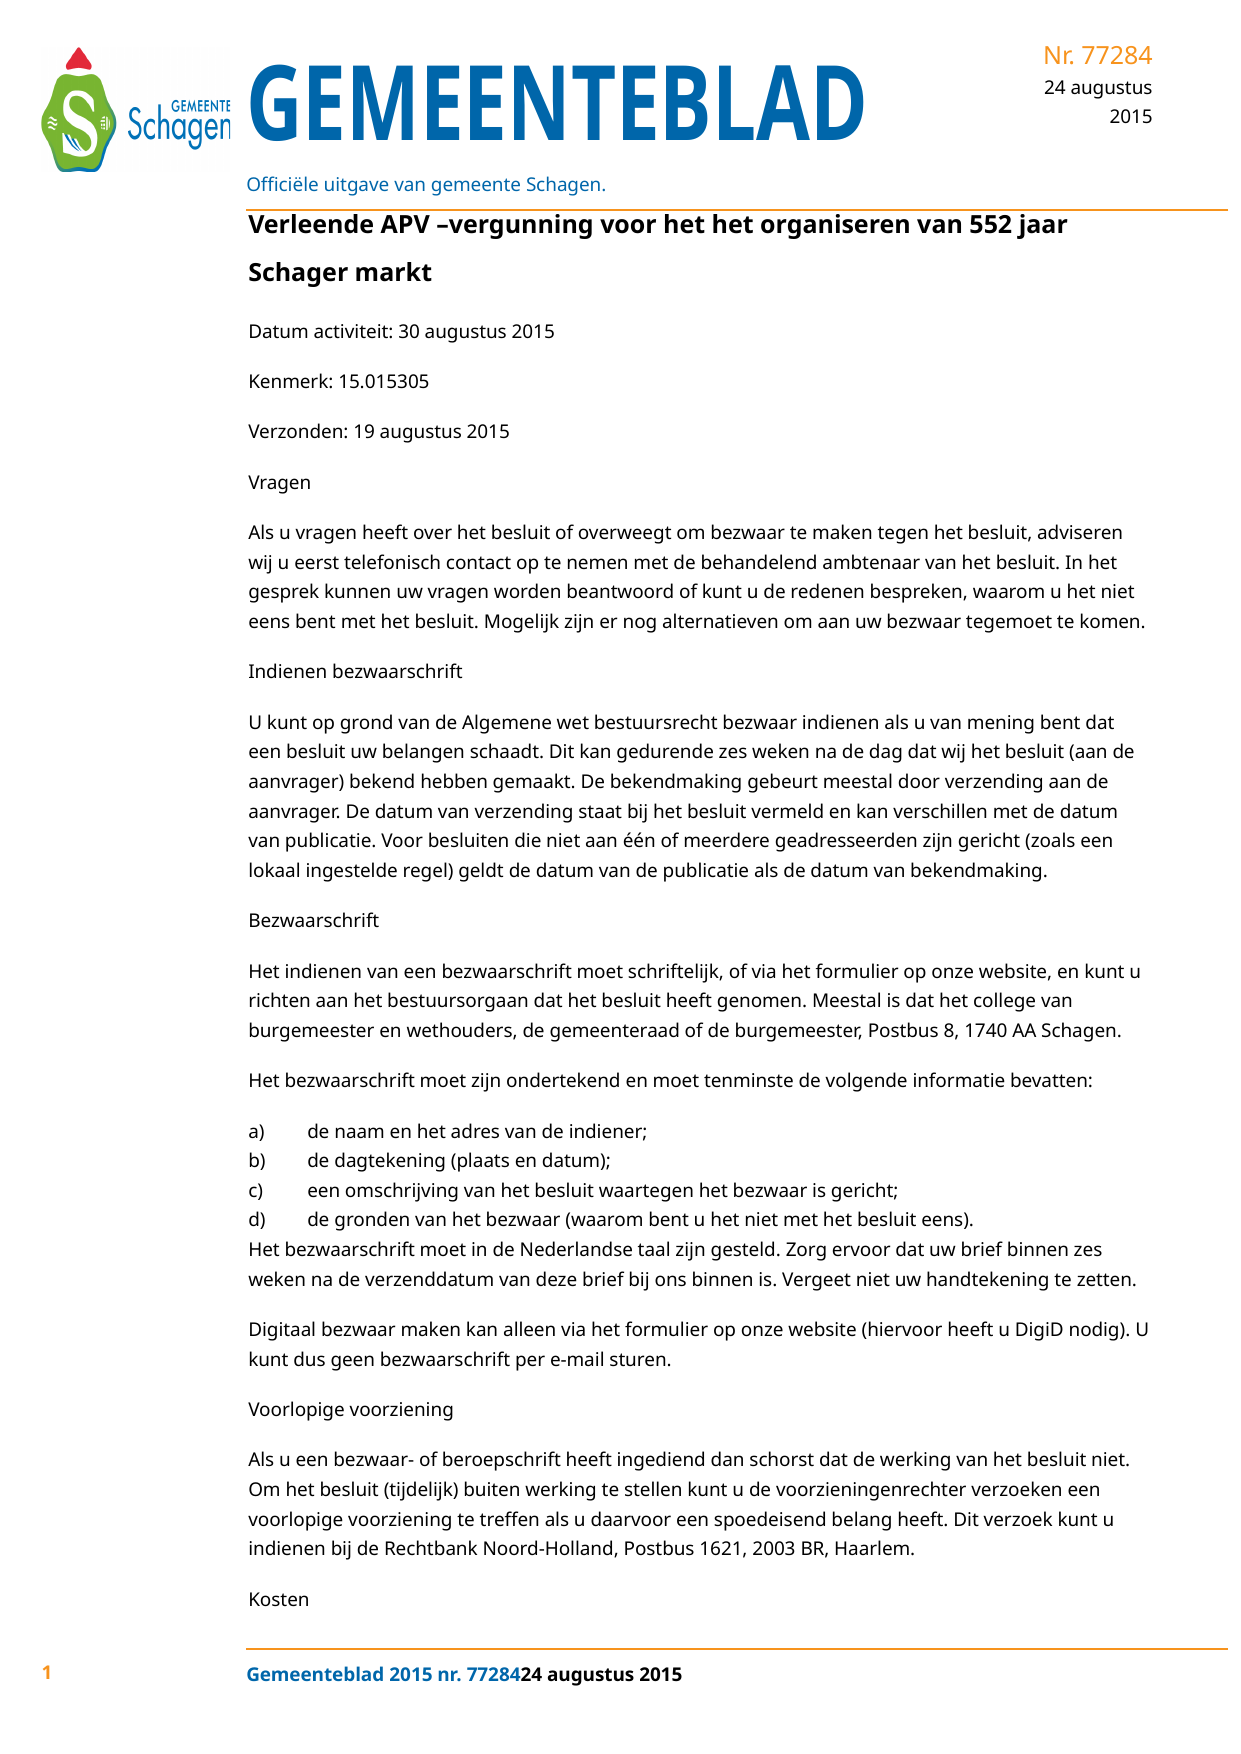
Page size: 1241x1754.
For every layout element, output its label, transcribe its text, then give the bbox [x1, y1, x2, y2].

text Het bezwaarschrift moet in de Nederlandse taal zijn gesteld. Zorg ervoor dat uw brief binnen zes weken na de verzenddatum van deze brief bij ons binnen is. Vergeet niet uw handtekening te zetten. [248, 1236, 1152, 1292]
text Kenmerk: 15.015305 [248, 368, 1152, 394]
text Bezwaarschrift [248, 907, 1152, 933]
text Verleende APV –vergunning voor het het organiseren van 552 jaar Schager markt [248, 211, 1152, 288]
text Digitaal bezwaar maken kan alleen via het formulier op onze website (hiervoor heeft u DigiD nodig). U kunt dus geen bezwaarschrift per e-mail sturen. [248, 1316, 1152, 1372]
list een omschrijving van het besluit waartegen het bezwaar is gericht; [248, 1177, 1152, 1203]
picture [41, 47, 231, 172]
text Vragen [248, 469, 1152, 495]
text Datum activiteit: 30 augustus 2015 [248, 318, 1152, 344]
text Als u vragen heeft over het besluit of overweegt om bezwaar te maken tegen het besluit, adviseren wij u eerst telefonisch contact op te nemen met de behandelend ambtenaar van het besluit. In het gesprek kunnen uw vragen worden beantwoord of kunt u de redenen bespreken, waarom u het niet eens bent met het besluit. Mogelijk zijn er nog alternatieven om aan uw bezwaar tegemoet te komen. [248, 519, 1152, 634]
text Het bezwaarschrift moet zijn ondertekend en moet tenminste de volgende informatie bevatten: [248, 1067, 1152, 1093]
list de gronden van het bezwaar (waarom bent u het niet met het besluit eens). [248, 1207, 1152, 1232]
text Het indienen van een bezwaarschrift moet schriftelijk, of via het formulier op onze website, en kunt u richten aan het bestuursorgaan dat het besluit heeft genomen. Meestal is dat het college van burgemeester en wethouders, de gemeenteraad of de burgemeester, Postbus 8, 1740 AA Schagen. [248, 958, 1152, 1043]
text Kosten [248, 1586, 1152, 1612]
text Voorlopige voorziening [248, 1396, 1152, 1422]
text Verzonden: 19 augustus 2015 [248, 419, 1152, 444]
text Als u een bezwaar- of beroepschrift heeft ingediend dan schorst dat de werking van het besluit niet. Om het besluit (tijdelijk) buiten werking te stellen kunt u de voorzieningenrechter verzoeken een voorlopige voorziening te treffen als u daarvoor een spoedeisend belang heeft. Dit verzoek kunt u indienen bij de Rechtbank Noord-Holland, Postbus 1621, 2003 BR, Haarlem. [248, 1447, 1152, 1561]
text Indienen bezwaarschrift [248, 659, 1152, 684]
text U kunt op grond van de Algemene wet bestuursrecht bezwaar indienen als u van mening bent dat een besluit uw belangen schaadt. Dit kan gedurende zes weken na de dag dat wij het besluit (aan de aanvrager) bekend hebben gemaakt. De bekendmaking gebeurt meestal door verzending aan de aanvrager. De datum van verzending staat bij het besluit vermeld en kan verschillen met de datum van publicatie. Voor besluiten die niet aan één of meerdere geadresseerden zijn gericht (zoals een lokaal ingestelde regel) geldt de datum van de publicatie als de datum van bekendmaking. [248, 709, 1152, 883]
list de dagtekening (plaats en datum); [248, 1147, 1152, 1173]
list de naam en het adres van de indiener; [248, 1118, 1152, 1144]
